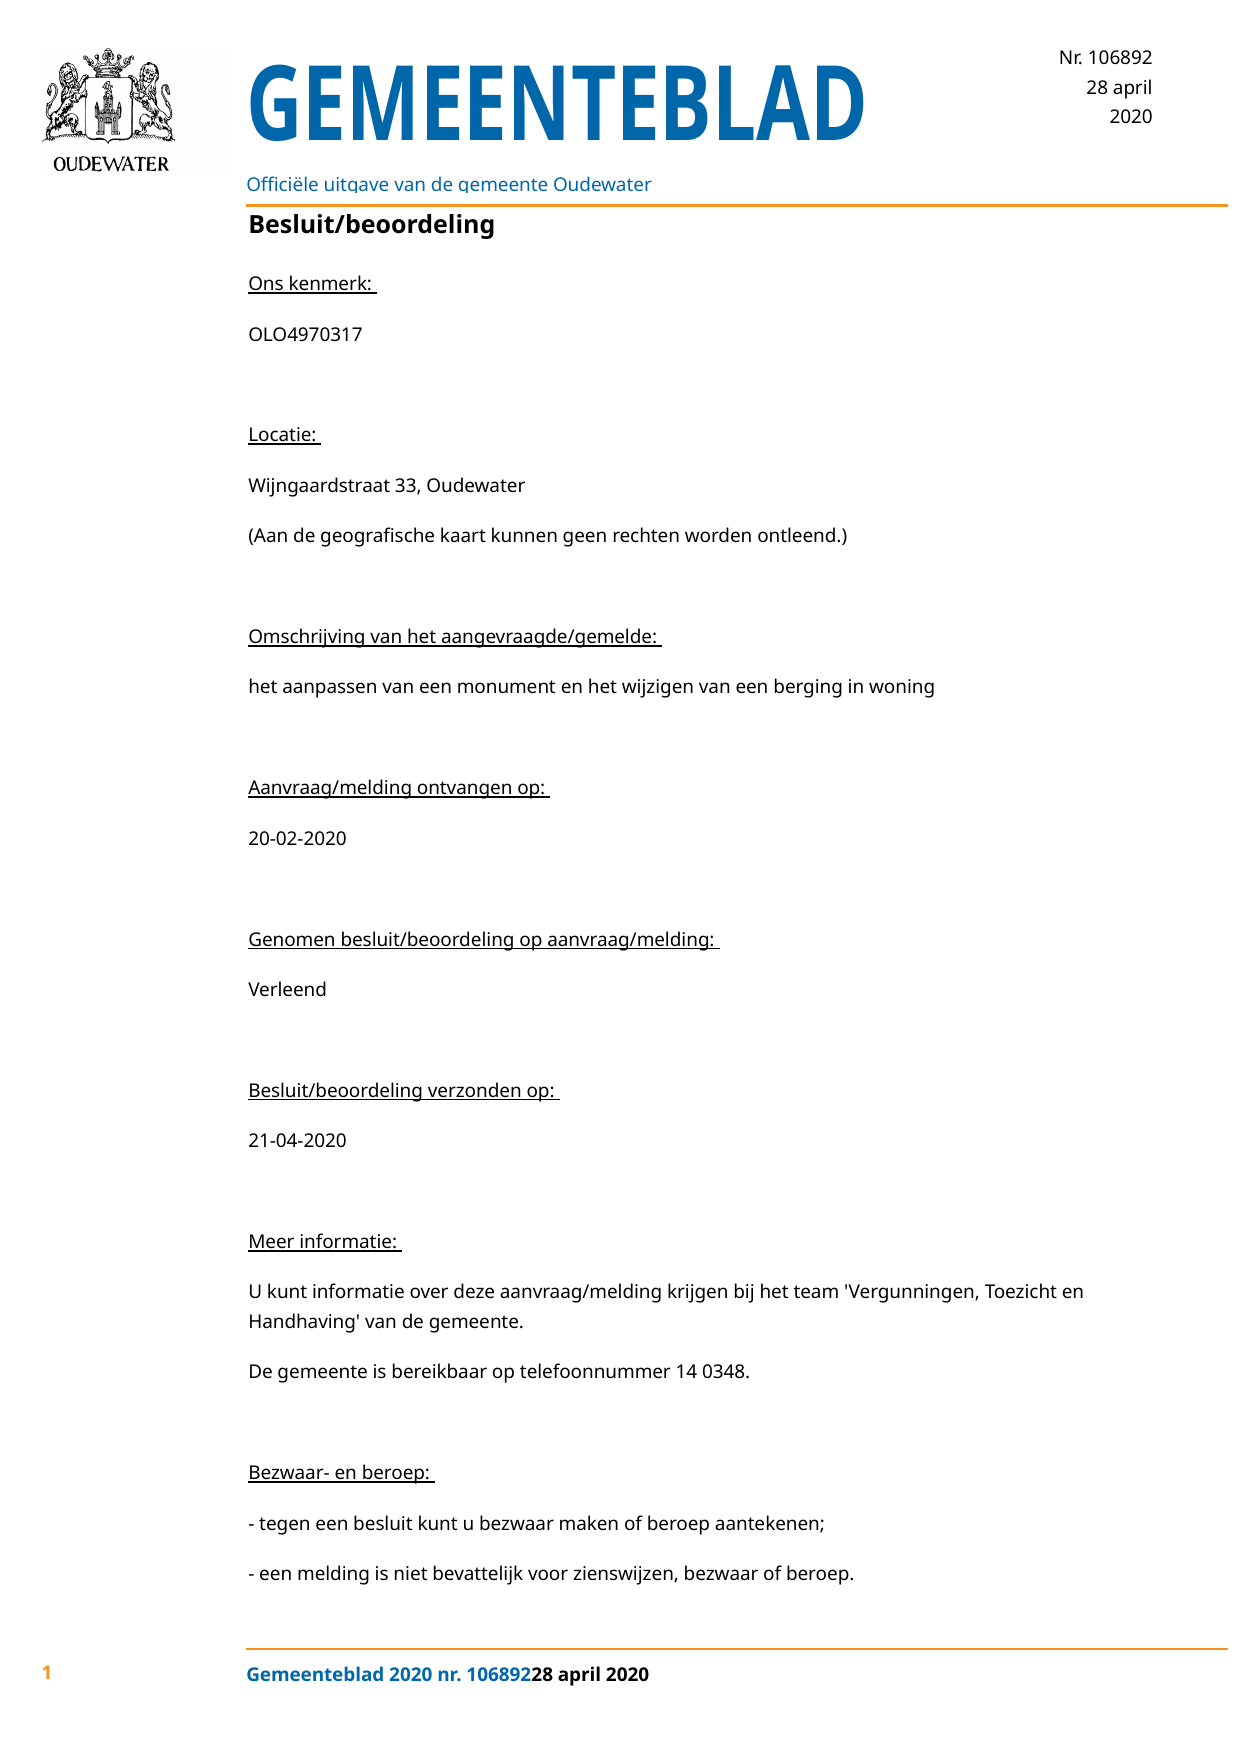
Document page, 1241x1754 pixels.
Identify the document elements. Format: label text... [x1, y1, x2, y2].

text - tegen een besluit kunt u bezwaar maken of beroep aantekenen; [248, 1510, 1152, 1536]
text Besluit/beoordeling [248, 207, 1152, 241]
text Wijngaardstraat 33, Oudewater [248, 472, 1152, 498]
text Bezwaar- en beroep: [248, 1459, 1152, 1485]
text Omschrijving van het aangevraagde/gemelde: [248, 623, 1152, 649]
text U kunt informatie over deze aanvraag/melding krijgen bij het team 'Vergunningen, Toezicht en Handhaving' van de gemeente. [248, 1279, 1152, 1334]
text 20-02-2020 [248, 825, 1152, 851]
text Aanvraag/melding ontvangen op: [248, 774, 1152, 800]
text Genomen besluit/beoordeling op aanvraag/melding: [248, 926, 1152, 951]
text OLO4970317 [248, 321, 1152, 346]
text Ons kenmerk: [248, 270, 1152, 296]
text De gemeente is bereikbaar op telefoonnummer 14 0348. [248, 1359, 1152, 1384]
text (Aan de geografische kaart kunnen geen rechten worden ontleend.) [248, 522, 1152, 548]
text Verleend [248, 976, 1152, 1002]
text Besluit/beoordeling verzonden op: [248, 1077, 1152, 1103]
picture [41, 47, 231, 172]
text het aanpassen van een monument en het wijzigen van een berging in woning [248, 674, 1152, 699]
text - een melding is niet bevattelijk voor zienswijzen, bezwaar of beroep. [248, 1560, 1152, 1586]
text Meer informatie: [248, 1228, 1152, 1254]
text Locatie: [248, 422, 1152, 447]
text 21-04-2020 [248, 1127, 1152, 1153]
